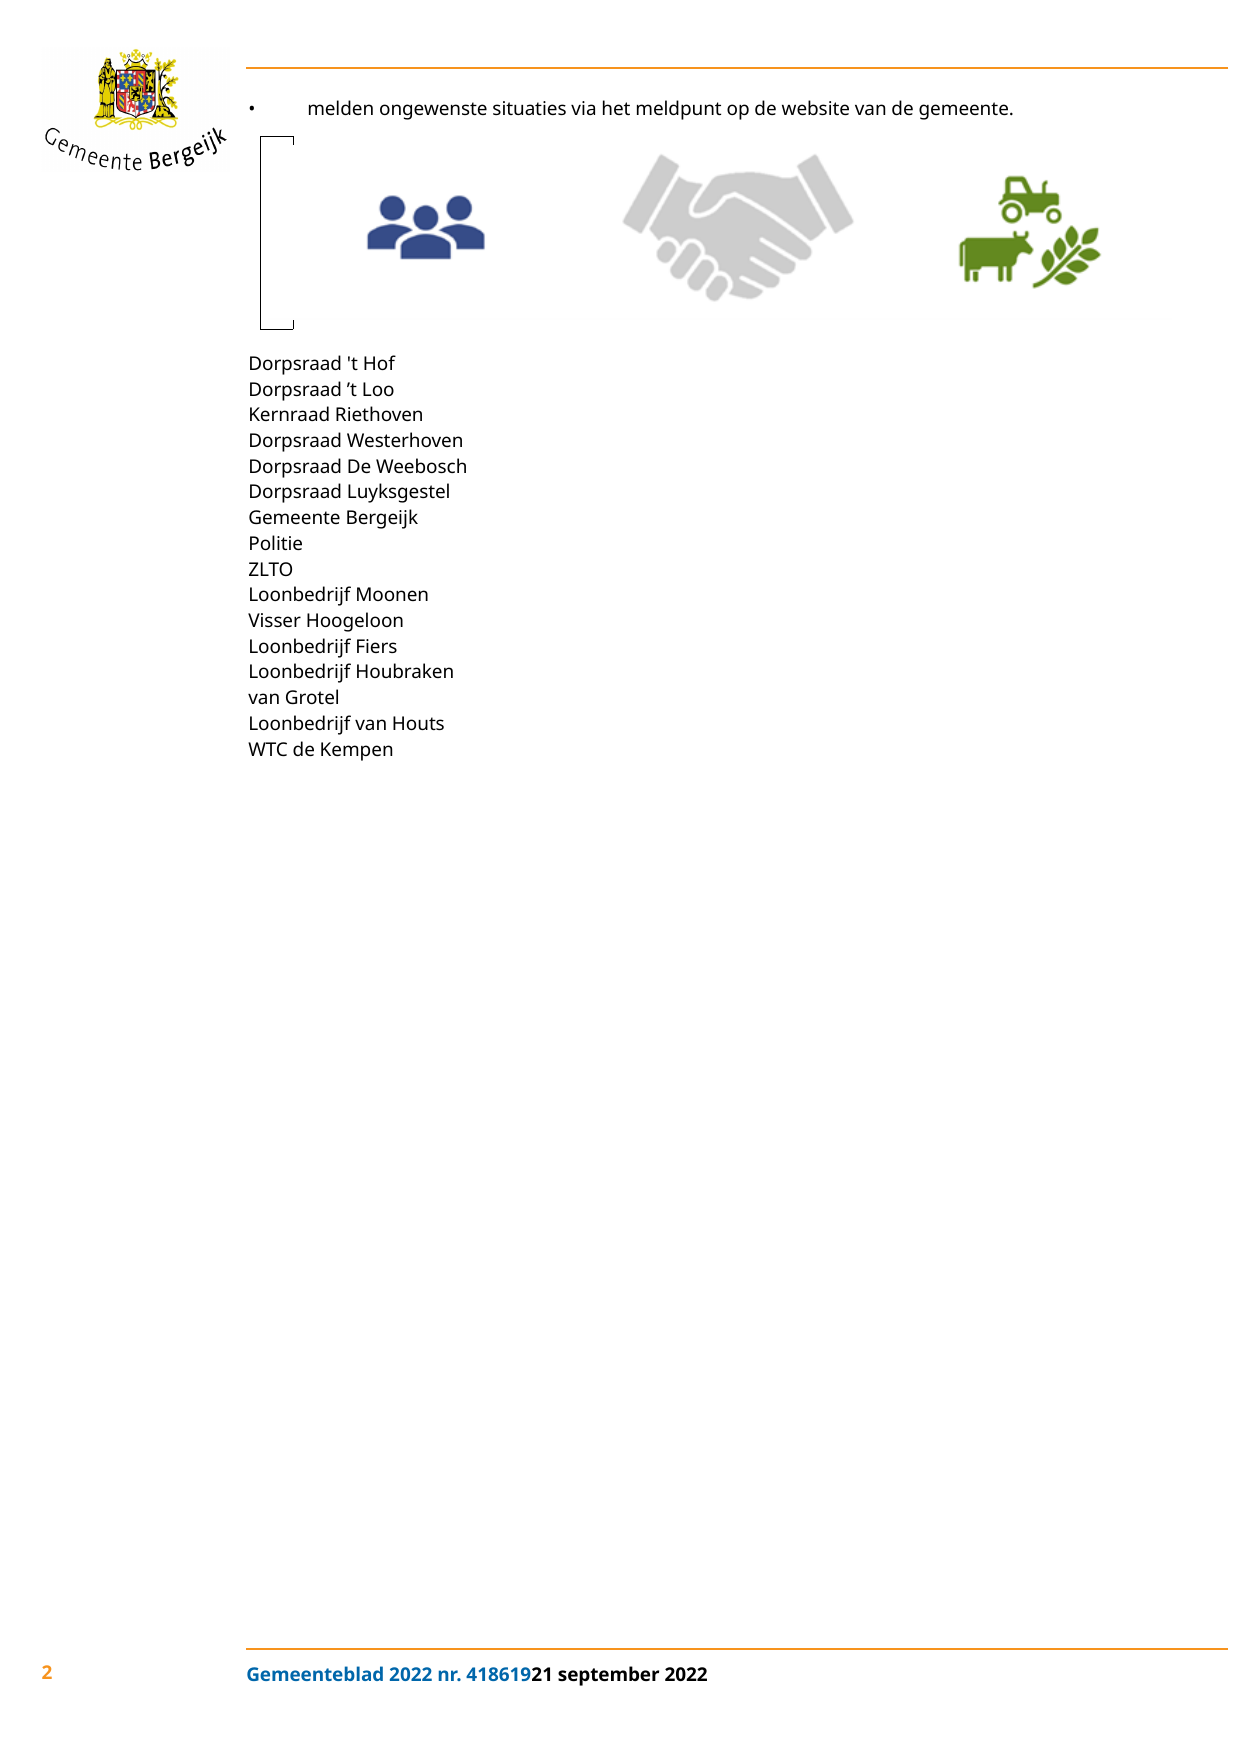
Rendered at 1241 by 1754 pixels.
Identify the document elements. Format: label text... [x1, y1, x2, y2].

text Gemeente Bergeijk [248, 504, 1152, 530]
text Politie [248, 530, 1152, 556]
text Loonbedrijf Fiers [248, 633, 1152, 659]
text ZLTO [248, 556, 1152, 582]
text Loonbedrijf Moonen [248, 582, 1152, 607]
text van Grotel [248, 684, 1152, 710]
text Dorpsraad 't Hof [248, 350, 1152, 376]
text Dorpsraad De Weebosch [248, 453, 1152, 479]
text Visser Hoogeloon [248, 607, 1152, 633]
text Kernraad Riethoven [248, 401, 1152, 427]
picture [268, 145, 1173, 320]
list melden ongewenste situaties via het meldpunt op de website van de gemeente. [248, 95, 1152, 121]
text Dorpsraad Luyksgestel [248, 479, 1152, 504]
text Dorpsraad Westerhoven [248, 427, 1152, 453]
text Loonbedrijf van Houts [248, 710, 1152, 736]
text Dorpsraad ’t Loo [248, 376, 1152, 401]
picture [41, 47, 231, 172]
text WTC de Kempen [248, 736, 1152, 762]
text Loonbedrijf Houbraken [248, 659, 1152, 684]
